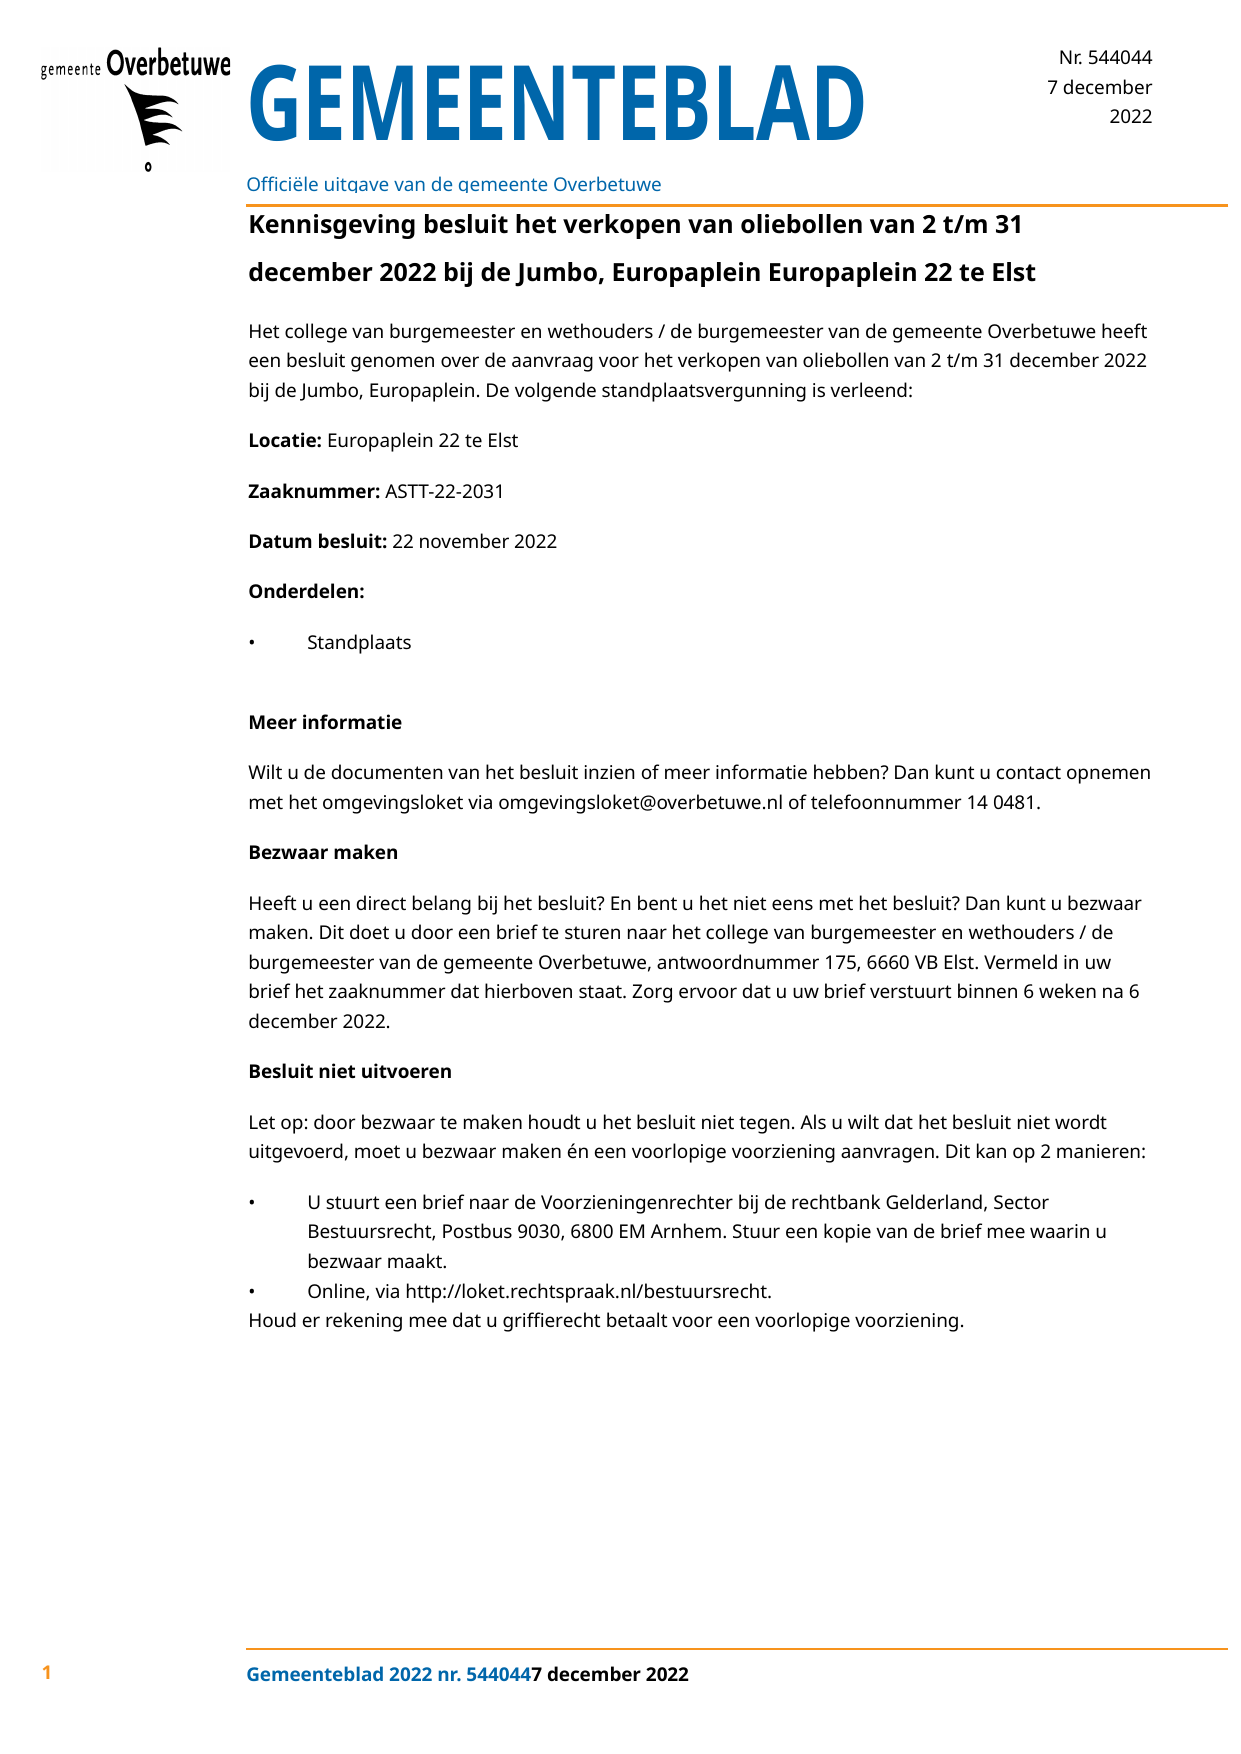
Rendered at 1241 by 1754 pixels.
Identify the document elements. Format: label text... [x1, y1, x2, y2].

text Zaaknummer: ASTT-22-2031 [248, 478, 1152, 504]
text Kennisgeving besluit het verkopen van oliebollen van 2 t/m 31 december 2022 bij de Jumbo, Europaplein Europaplein 22 te Elst [248, 207, 1152, 288]
picture [41, 47, 231, 172]
list U stuurt een brief naar de Voorzieningenrechter bij de rechtbank Gelderland, Sector Bestuursrecht, Postbus 9030, 6800 EM Arnhem. Stuur een kopie van de brief mee waarin u bezwaar maakt. [248, 1189, 1152, 1274]
text Onderdelen: [248, 579, 1152, 604]
text Bezwaar maken [248, 839, 1152, 865]
text Het college van burgemeester en wethouders / de burgemeester van de gemeente Overbetuwe heeft een besluit genomen over de aanvraag voor het verkopen van oliebollen van 2 t/m 31 december 2022 bij de Jumbo, Europaplein. De volgende standplaatsvergunning is verleend: [248, 318, 1152, 403]
list Standplaats [248, 629, 1152, 655]
text Locatie: Europaplein 22 te Elst [248, 427, 1152, 453]
text Meer informatie [248, 709, 1152, 735]
list Online, via http://loket.rechtspraak.nl/bestuursrecht. [248, 1278, 1152, 1304]
text Wilt u de documenten van het besluit inzien of meer informatie hebben? Dan kunt u contact opnemen met het omgevingsloket via omgevingsloket@overbetuwe.nl of telefoonnummer 14 0481. [248, 759, 1152, 815]
text Houd er rekening mee dat u griffierecht betaalt voor een voorlopige voorziening. [248, 1307, 1152, 1333]
text Heeft u een direct belang bij het besluit? En bent u het niet eens met het besluit? Dan kunt u bezwaar maken. Dit doet u door een brief te sturen naar het college van burgemeester en wethouders / de burgemeester van de gemeente Overbetuwe, antwoordnummer 175, 6660 VB Elst. Vermeld in uw brief het zaaknummer dat hierboven staat. Zorg ervoor dat u uw brief verstuurt binnen 6 weken na 6 december 2022. [248, 890, 1152, 1034]
text Datum besluit: 22 november 2022 [248, 528, 1152, 554]
text Besluit niet uitvoeren [248, 1059, 1152, 1084]
text Let op: door bezwaar te maken houdt u het besluit niet tegen. Als u wilt dat het besluit niet wordt uitgevoerd, moet u bezwaar maken én een voorlopige voorziening aanvragen. Dit kan op 2 manieren: [248, 1109, 1152, 1164]
